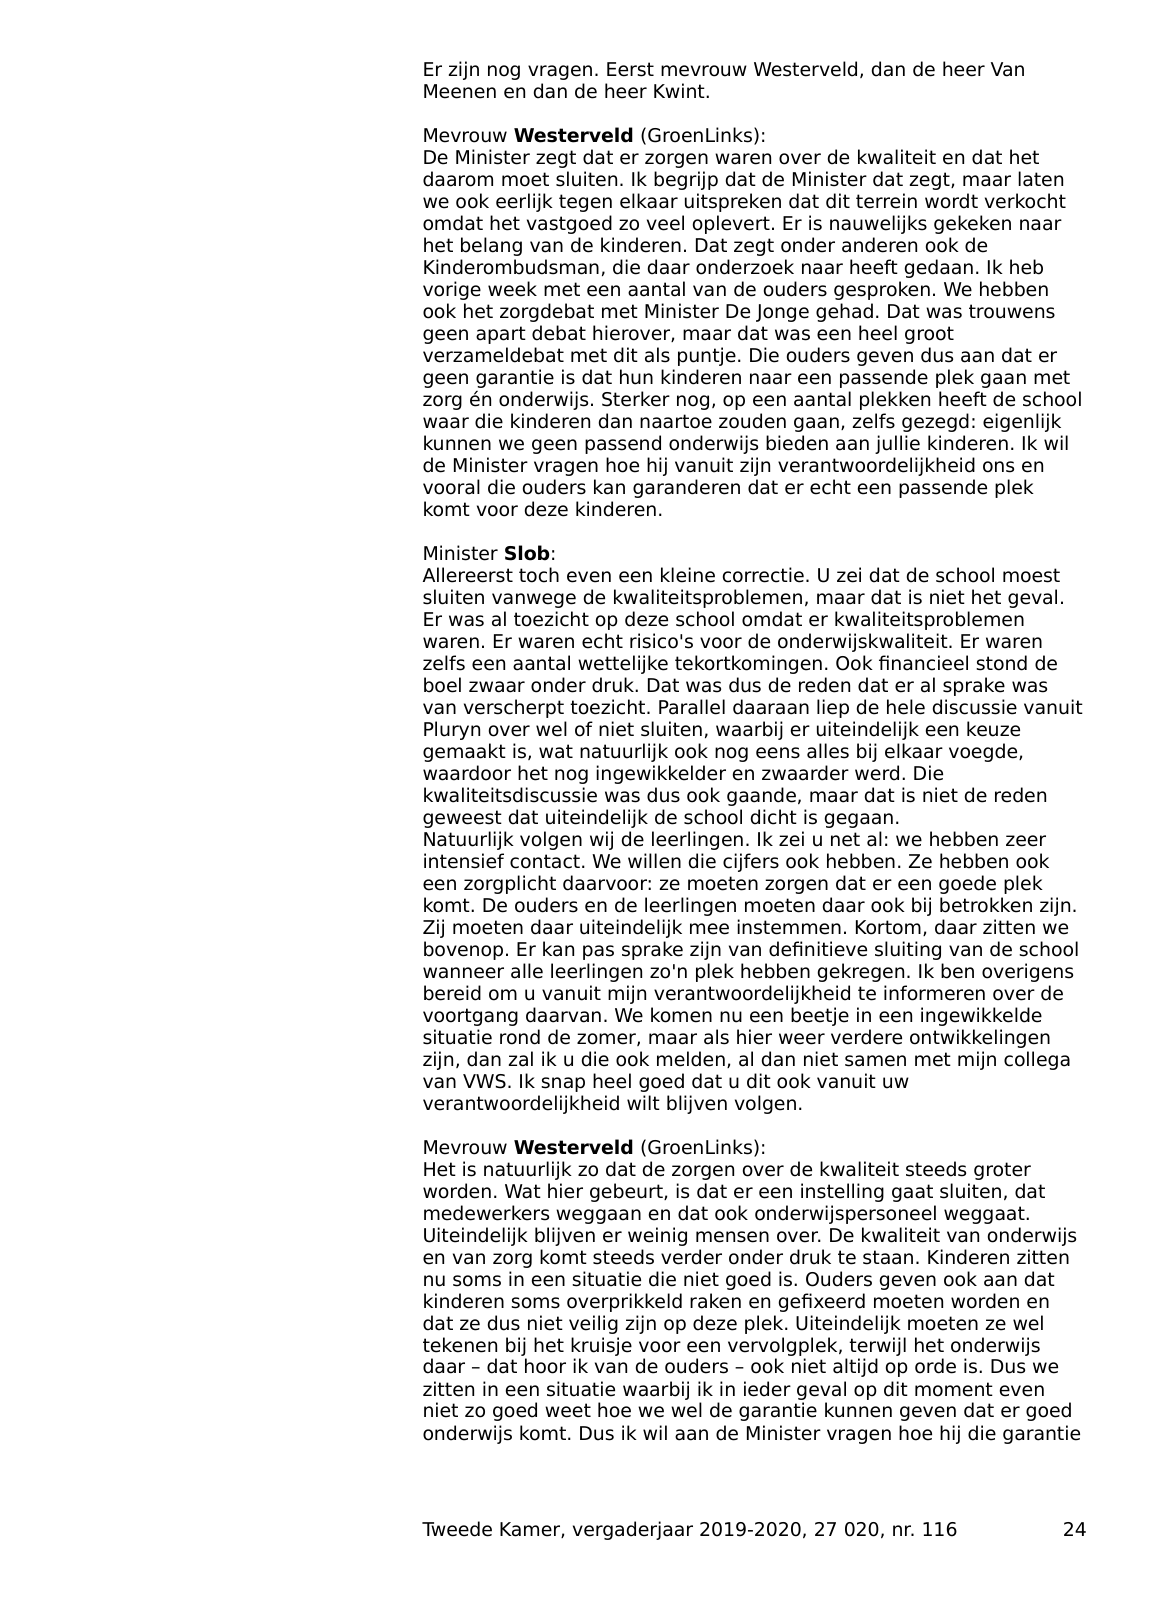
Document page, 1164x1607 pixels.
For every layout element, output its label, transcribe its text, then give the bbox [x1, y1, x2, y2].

text Natuurlijk volgen wij de leerlingen. Ik zei u net al: we hebben zeer intensief contact. We willen die cijfers ook hebben. Ze hebben ook een zorgplicht daarvoor: ze moeten zorgen dat er een goede plek komt. De ouders en de leerlingen moeten daar ook bij betrokken zijn. Zij moeten daar uiteindelijk mee instemmen. Kortom, daar zitten we bovenop. Er kan pas sprake zijn van definitieve sluiting van de school wanneer alle leerlingen zo'n plek hebben gekregen. Ik ben overigens bereid om u vanuit mijn verantwoordelijkheid te informeren over de voortgang daarvan. We komen nu een beetje in een ingewikkelde situatie rond de zomer, maar als hier weer verdere ontwikkelingen zijn, dan zal ik u die ook melden, al dan niet samen met mijn collega van VWS. Ik snap heel goed dat u dit ook vanuit uw verantwoordelijkheid wilt blijven volgen. [422, 829, 1087, 1114]
text Minister Slob: [422, 543, 1087, 565]
text Er zijn nog vragen. Eerst mevrouw Westerveld, dan de heer Van Meenen en dan de heer Kwint. [422, 59, 1087, 103]
text Mevrouw Westerveld (GroenLinks): [422, 1137, 1087, 1159]
text Allereerst toch even een kleine correctie. U zei dat de school moest sluiten vanwege de kwaliteitsproblemen, maar dat is niet het geval. Er was al toezicht op deze school omdat er kwaliteitsproblemen waren. Er waren echt risico's voor de onderwijskwaliteit. Er waren zelfs een aantal wettelijke tekortkomingen. Ook financieel stond de boel zwaar onder druk. Dat was dus de reden dat er al sprake was van verscherpt toezicht. Parallel daaraan liep de hele discussie vanuit Pluryn over wel of niet sluiten, waarbij er uiteindelijk een keuze gemaakt is, wat natuurlijk ook nog eens alles bij elkaar voegde, waardoor het nog ingewikkelder en zwaarder werd. Die kwaliteitsdiscussie was dus ook gaande, maar dat is niet de reden geweest dat uiteindelijk de school dicht is gegaan. [422, 565, 1087, 829]
text Mevrouw Westerveld (GroenLinks): [422, 125, 1087, 147]
text Het is natuurlijk zo dat de zorgen over de kwaliteit steeds groter worden. Wat hier gebeurt, is dat er een instelling gaat sluiten, dat medewerkers weggaan en dat ook onderwijspersoneel weggaat. Uiteindelijk blijven er weinig mensen over. De kwaliteit van onderwijs en van zorg komt steeds verder onder druk te staan. Kinderen zitten nu soms in een situatie die niet goed is. Ouders geven ook aan dat kinderen soms overprikkeld raken en gefixeerd moeten worden en dat ze dus niet veilig zijn op deze plek. Uiteindelijk moeten ze wel tekenen bij het kruisje voor een vervolgplek, terwijl het onderwijs daar – dat hoor ik van de ouders – ook niet altijd op orde is. Dus we zitten in een situatie waarbij ik in ieder geval op dit moment even niet zo goed weet hoe we wel de garantie kunnen geven dat er goed onderwijs komt. Dus ik wil aan de Minister vragen hoe hij die garantie [422, 1159, 1087, 1444]
text De Minister zegt dat er zorgen waren over de kwaliteit en dat het daarom moet sluiten. Ik begrijp dat de Minister dat zegt, maar laten we ook eerlijk tegen elkaar uitspreken dat dit terrein wordt verkocht omdat het vastgoed zo veel oplevert. Er is nauwelijks gekeken naar het belang van de kinderen. Dat zegt onder anderen ook de Kinderombudsman, die daar onderzoek naar heeft gedaan. Ik heb vorige week met een aantal van de ouders gesproken. We hebben ook het zorgdebat met Minister De Jonge gehad. Dat was trouwens geen apart debat hierover, maar dat was een heel groot verzameldebat met dit als puntje. Die ouders geven dus aan dat er geen garantie is dat hun kinderen naar een passende plek gaan met zorg én onderwijs. Sterker nog, op een aantal plekken heeft de school waar die kinderen dan naartoe zouden gaan, zelfs gezegd: eigenlijk kunnen we geen passend onderwijs bieden aan jullie kinderen. Ik wil de Minister vragen hoe hij vanuit zijn verantwoordelijkheid ons en vooral die ouders kan garanderen dat er echt een passende plek komt voor deze kinderen. [422, 147, 1087, 521]
